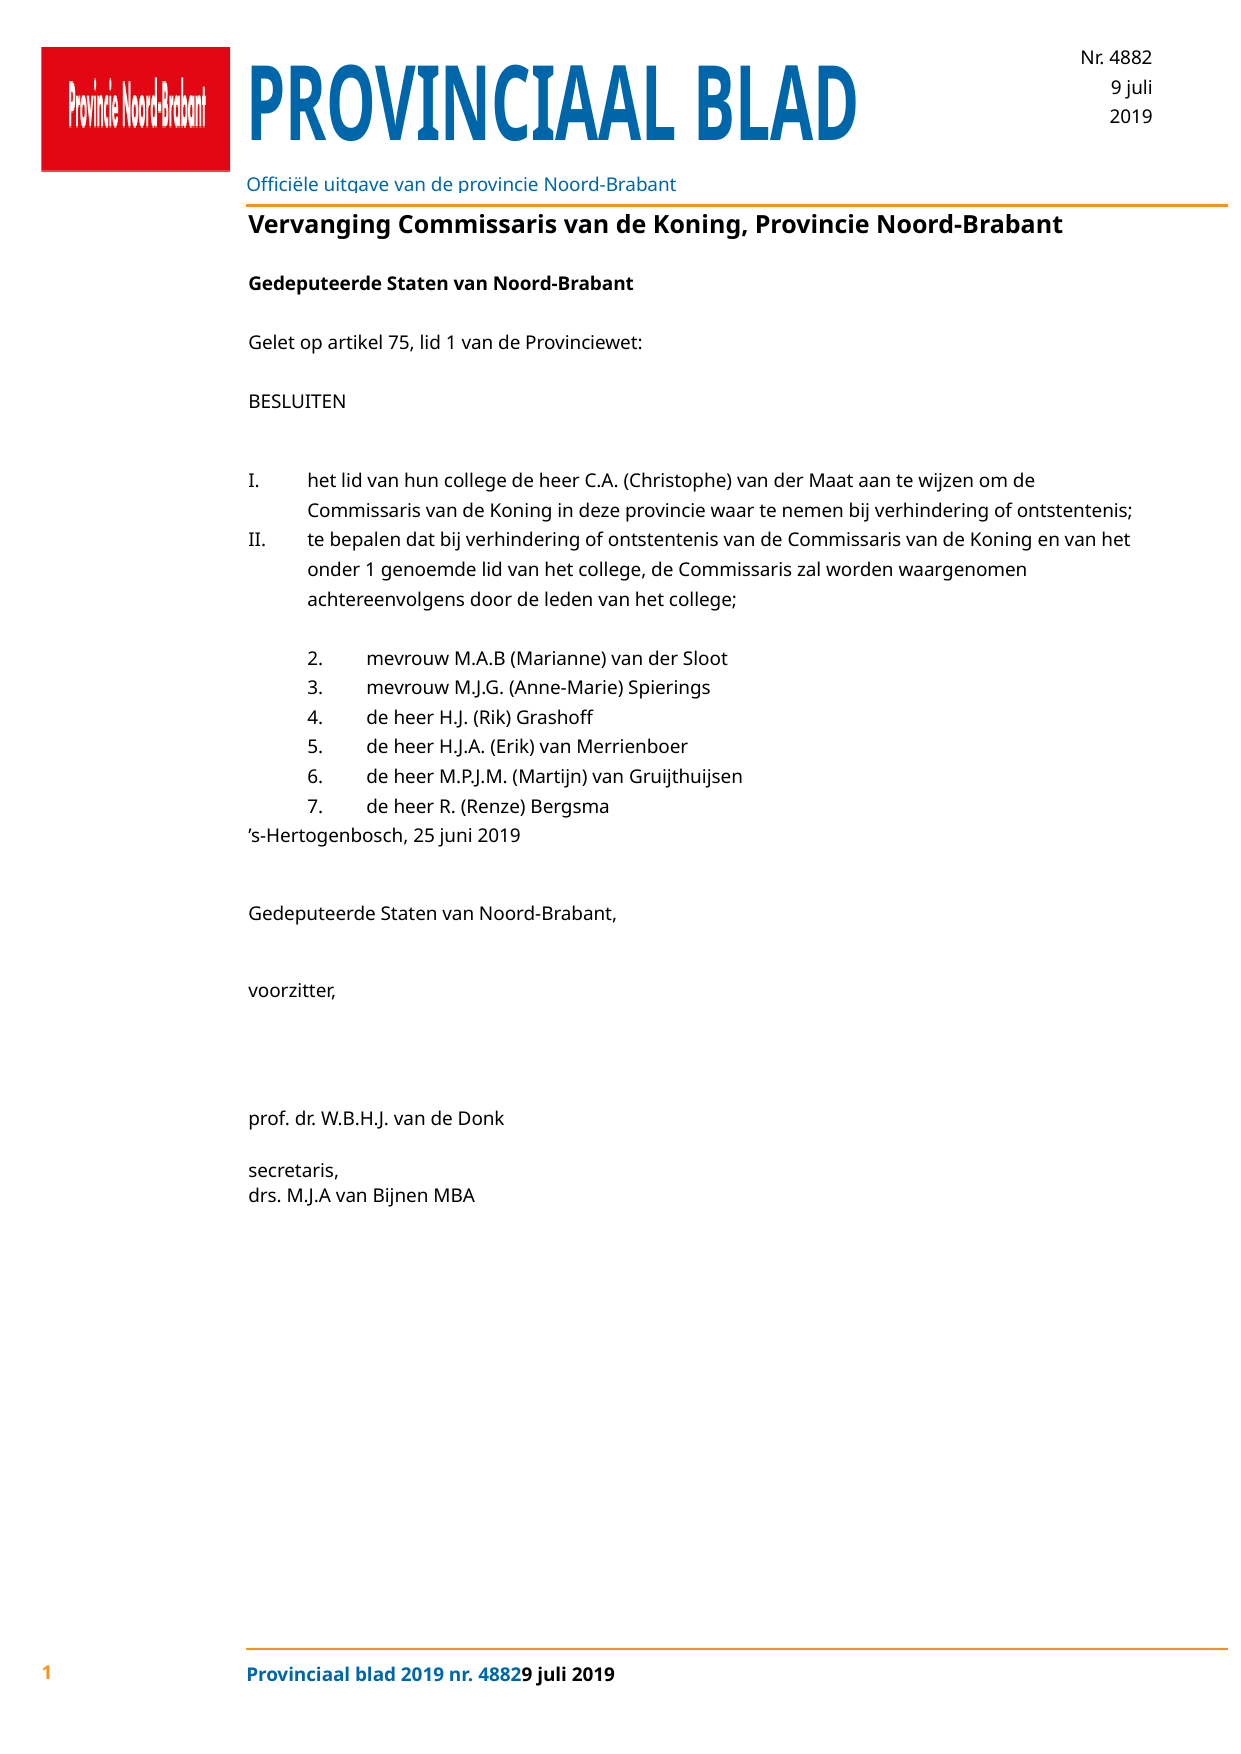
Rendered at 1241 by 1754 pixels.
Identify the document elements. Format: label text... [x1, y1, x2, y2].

text secretaris, [248, 1157, 1152, 1183]
text ’s-Hertogenbosch, 25 juni 2019 [248, 822, 1152, 848]
text BESLUITEN [248, 389, 1152, 414]
text drs. M.J.A van Bijnen MBA [248, 1183, 1152, 1208]
text Gelet op artikel 75, lid 1 van de Provinciewet: [248, 329, 1152, 355]
list de heer H.J.A. (Erik) van Merrienboer [307, 734, 1152, 759]
text Vervanging Commissaris van de Koning, Provincie Noord-Brabant [248, 207, 1152, 241]
list mevrouw M.J.G. (Anne-Marie) Spierings [307, 674, 1152, 700]
text voorzitter, [248, 977, 1152, 1003]
list de heer R. (Renze) Bergsma [307, 793, 1152, 819]
list te bepalen dat bij verhindering of ontstentenis van de Commissaris van de Koning en van het onder 1 genoemde lid van het college, de Commissaris zal worden waargenomen achtereenvolgens door de leden van het college; [248, 527, 1152, 612]
list het lid van hun college de heer C.A. (Christophe) van der Maat aan te wijzen om de Commissaris van de Koning in deze provincie waar te nemen bij verhindering of ontstentenis; [248, 467, 1152, 523]
list mevrouw M.A.B (Marianne) van der Sloot [307, 645, 1152, 671]
list de heer M.P.J.M. (Martijn) van Gruijthuijsen [307, 763, 1152, 789]
text prof. dr. W.B.H.J. van de Donk [248, 1106, 1152, 1131]
list de heer H.J. (Rik) Grashoff [307, 704, 1152, 730]
picture [41, 47, 231, 172]
text Gedeputeerde Staten van Noord-Brabant [248, 270, 1152, 296]
text Gedeputeerde Staten van Noord-Brabant, [248, 900, 1152, 925]
